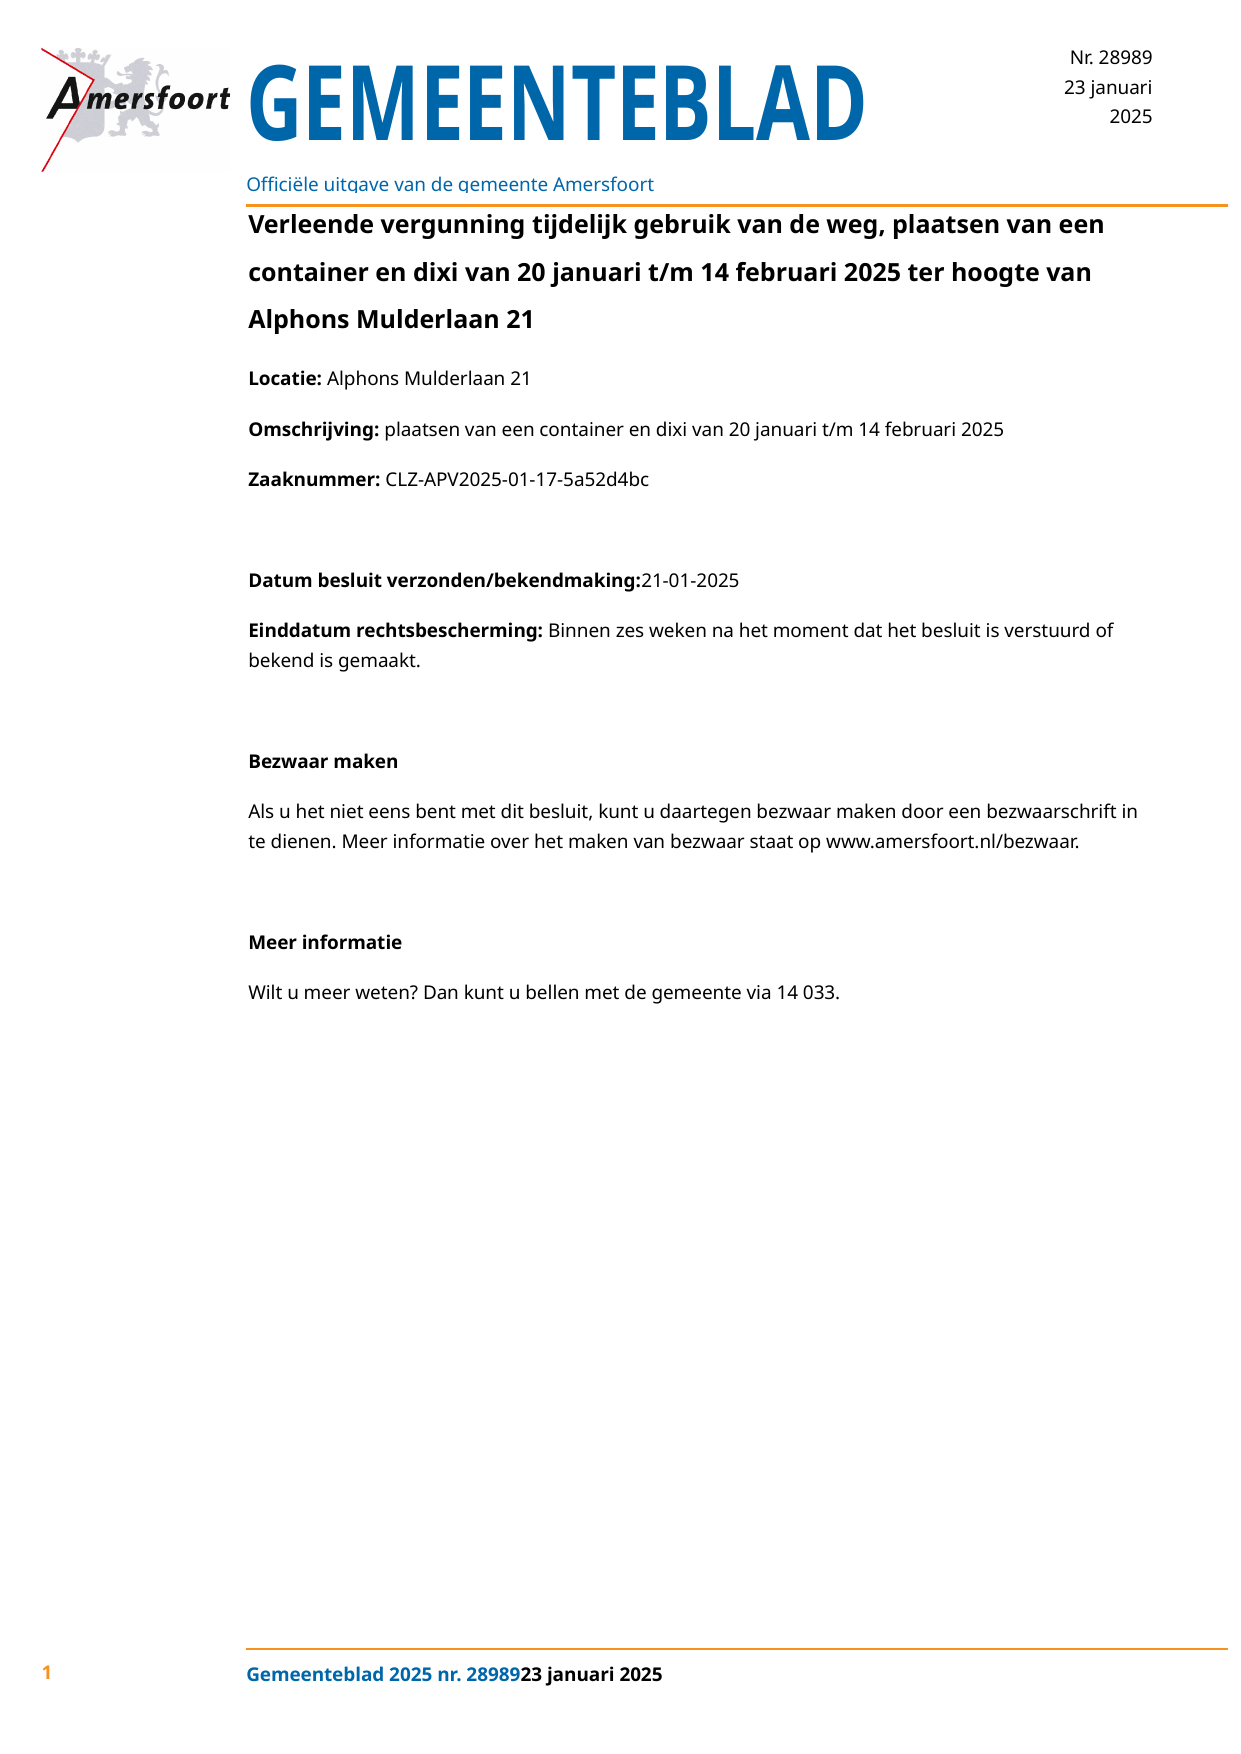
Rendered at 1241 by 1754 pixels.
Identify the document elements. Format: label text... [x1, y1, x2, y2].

text Omschrijving: plaatsen van een container en dixi van 20 januari t/m 14 februari 2025 [248, 416, 1152, 442]
text Bezwaar maken [248, 748, 1152, 774]
text Datum besluit verzonden/bekendmaking:21-01-2025 [248, 567, 1152, 593]
text Verleende vergunning tijdelijk gebruik van de weg, plaatsen van een container en dixi van 20 januari t/m 14 februari 2025 ter hoogte van Alphons Mulderlaan 21 [248, 207, 1152, 336]
text Meer informatie [248, 929, 1152, 954]
text Als u het niet eens bent met dit besluit, kunt u daartegen bezwaar maken door een bezwaarschrift in te dienen. Meer informatie over het maken van bezwaar staat op www.amersfoort.nl/bezwaar. [248, 798, 1152, 854]
text Wilt u meer weten? Dan kunt u bellen met de gemeente via 14 033. [248, 979, 1152, 1005]
text Locatie: Alphons Mulderlaan 21 [248, 366, 1152, 391]
picture [41, 47, 231, 172]
text Einddatum rechtsbescherming: Binnen zes weken na het moment dat het besluit is verstuurd of bekend is gemaakt. [248, 618, 1152, 673]
text Zaaknummer: CLZ-APV2025-01-17-5a52d4bc [248, 466, 1152, 492]
